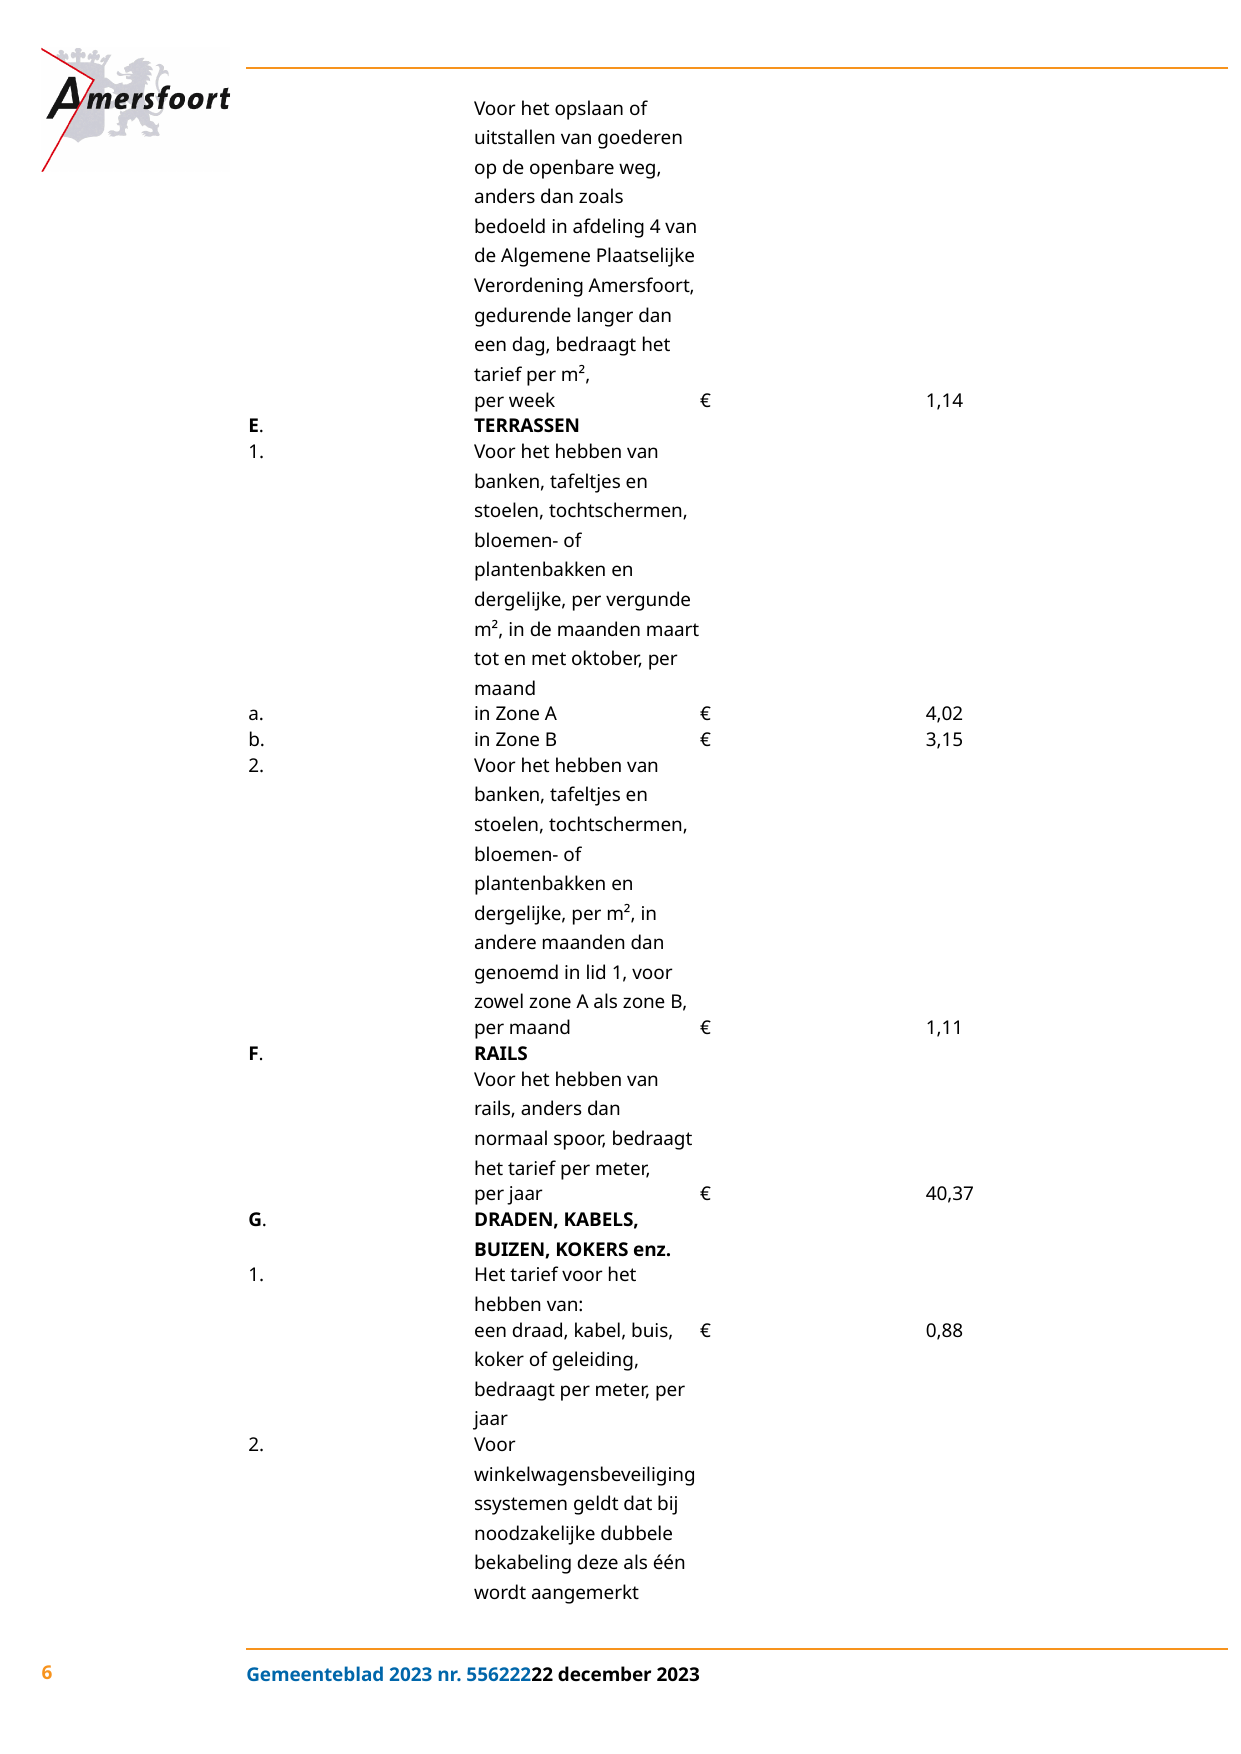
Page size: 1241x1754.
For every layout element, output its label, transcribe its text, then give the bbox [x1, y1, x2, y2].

table_cell a. [248, 701, 474, 726]
table_cell [700, 1066, 926, 1180]
table_cell een draad, kabel, buis, koker of geleiding, bedraagt per meter, per jaar [474, 1317, 700, 1431]
table_cell € [700, 726, 926, 752]
table_cell [926, 95, 1152, 387]
table_cell [926, 1040, 1152, 1066]
table_cell 1,14 [926, 387, 1152, 412]
table_cell 1,11 [926, 1015, 1152, 1040]
table_cell [248, 95, 474, 387]
table_cell b. [248, 726, 474, 752]
table_cell Voor het hebben van banken, tafeltjes en stoelen, tochtschermen, bloemen- of plantenbakken en dergelijke, per m², in andere maanden dan genoemd in lid 1, voor zowel zone A als zone B, [474, 752, 700, 1014]
table_cell [700, 1431, 926, 1605]
table_cell [926, 1431, 1152, 1605]
table_cell Voor het opslaan of uitstallen van goederen op de openbare weg, anders dan zoals bedoeld in afdeling 4 van de Algemene Plaatselijke Verordening Amersfoort, gedurende langer dan een dag, bedraagt het tarief per m², [474, 95, 700, 387]
table_cell 0,88 [926, 1317, 1152, 1431]
table_cell in Zone A [474, 701, 700, 726]
table_cell 40,37 [926, 1180, 1152, 1206]
table_cell € [700, 387, 926, 412]
table_cell in Zone B [474, 726, 700, 752]
table_cell [926, 1066, 1152, 1180]
table_cell [700, 752, 926, 1014]
table_cell 1. [248, 438, 474, 701]
table_cell per maand [474, 1015, 700, 1040]
table_cell [700, 1261, 926, 1317]
table_cell DRADEN, KABELS, BUIZEN, KOKERS enz. [474, 1206, 700, 1261]
table_cell TERRASSEN [474, 413, 700, 438]
table_cell Voor het hebben van rails, anders dan normaal spoor, bedraagt het tarief per meter, [474, 1066, 700, 1180]
table_cell [700, 1206, 926, 1261]
table_cell € [700, 1015, 926, 1040]
table_cell G. [248, 1206, 474, 1261]
table_cell per week [474, 387, 700, 412]
table_cell [700, 438, 926, 701]
table_cell [700, 413, 926, 438]
table_cell [926, 1261, 1152, 1317]
table_cell RAILS [474, 1040, 700, 1066]
table_cell per jaar [474, 1180, 700, 1206]
table_cell 1. [248, 1261, 474, 1317]
table_cell 2. [248, 1431, 474, 1605]
table_cell [700, 1040, 926, 1066]
table_cell Voor winkelwagensbeveiligingssystemen geldt dat bij noodzakelijke dubbele bekabeling deze als één wordt aangemerkt [474, 1431, 700, 1605]
table_cell E. [248, 413, 474, 438]
table_cell F. [248, 1040, 474, 1066]
table_cell [700, 95, 926, 387]
table_cell [926, 1206, 1152, 1261]
table_cell [926, 413, 1152, 438]
table_cell [248, 387, 474, 412]
table_cell [248, 1317, 474, 1431]
table_cell [248, 1180, 474, 1206]
table_cell 2. [248, 752, 474, 1014]
table_cell € [700, 1317, 926, 1431]
table_cell [248, 1066, 474, 1180]
table_cell [926, 752, 1152, 1014]
table_cell Het tarief voor het hebben van: [474, 1261, 700, 1317]
table_cell € [700, 701, 926, 726]
table_cell [248, 1015, 474, 1040]
table_cell 4,02 [926, 701, 1152, 726]
table_cell [926, 438, 1152, 701]
picture [41, 47, 231, 172]
table_cell Voor het hebben van banken, tafeltjes en stoelen, tochtschermen, bloemen- of plantenbakken en dergelijke, per vergunde m², in de maanden maart tot en met oktober, per maand [474, 438, 700, 701]
table_cell € [700, 1180, 926, 1206]
table_cell 3,15 [926, 726, 1152, 752]
